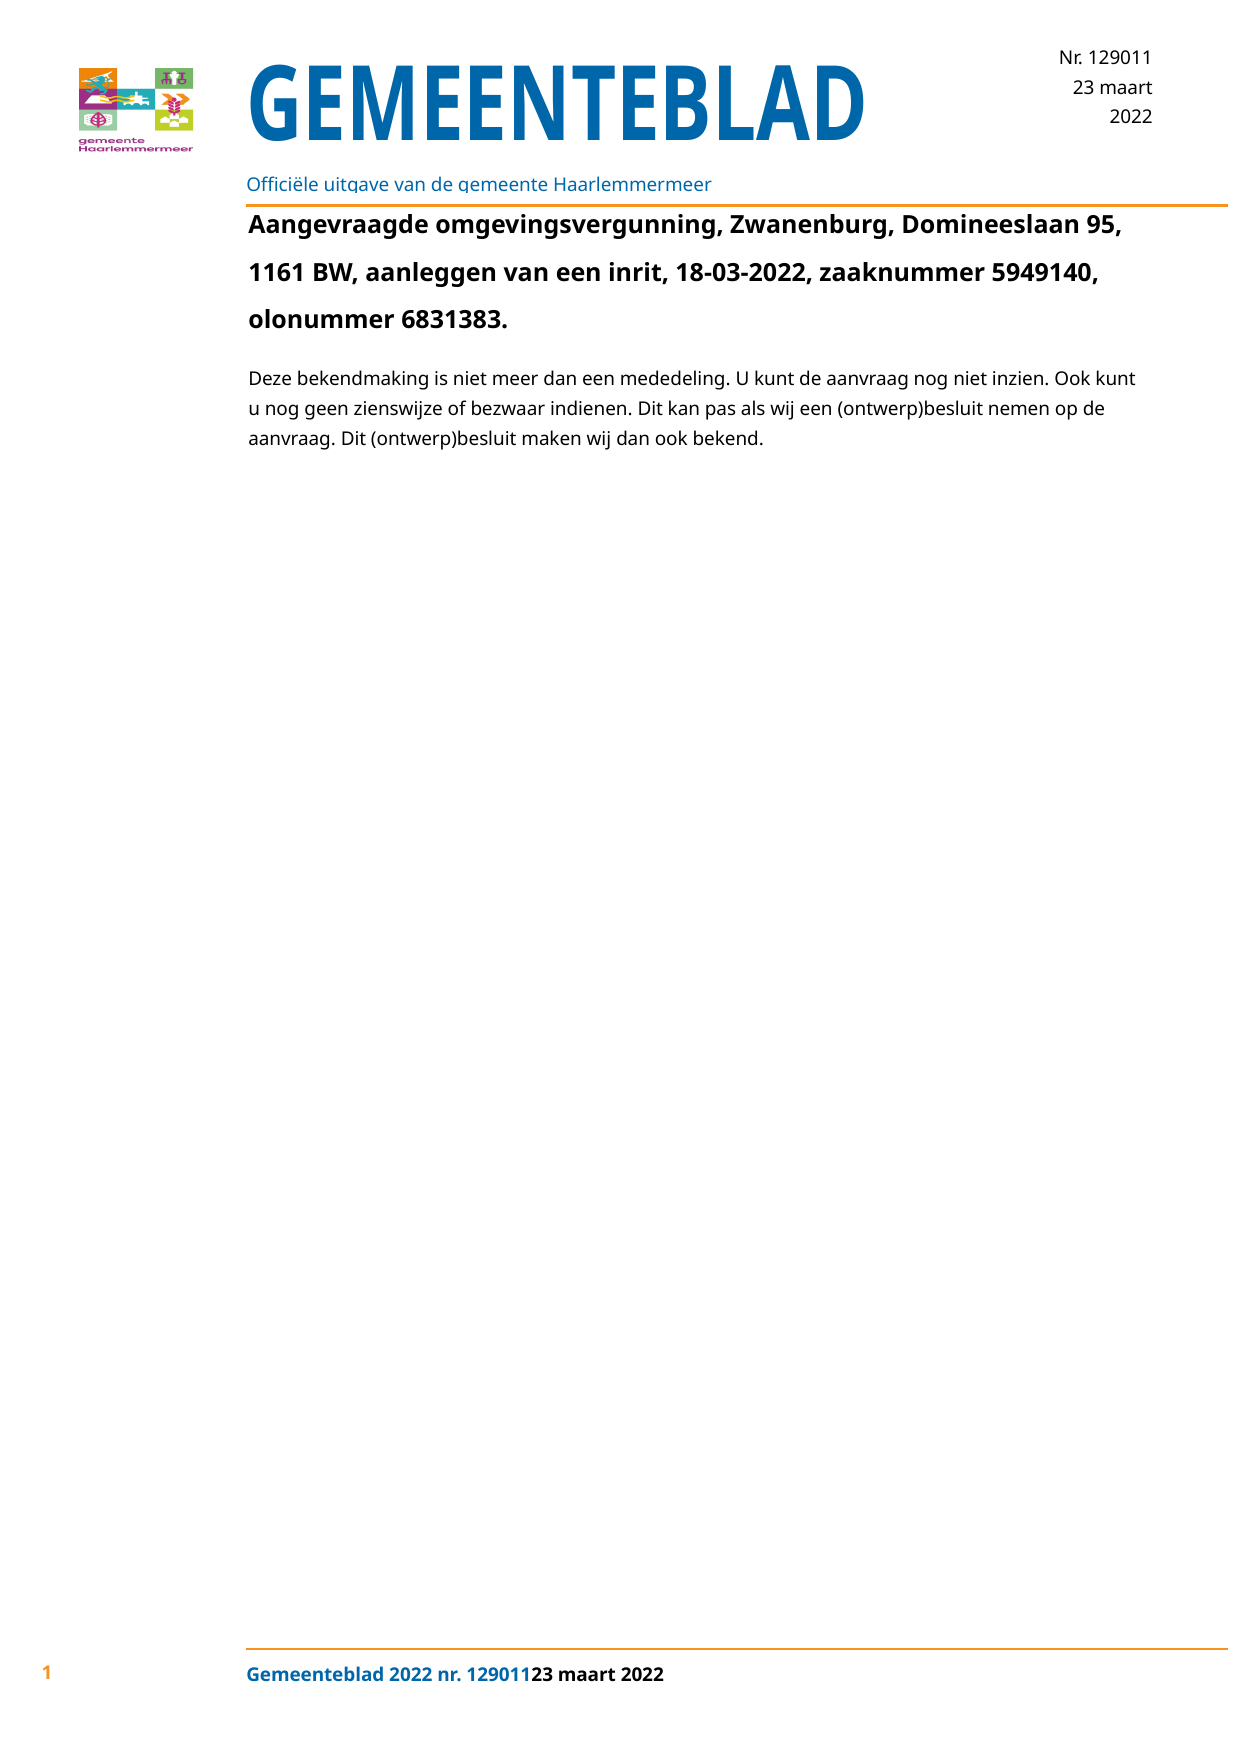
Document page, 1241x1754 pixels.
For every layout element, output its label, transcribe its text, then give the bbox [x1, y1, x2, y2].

picture [41, 47, 231, 172]
text Aangevraagde omgevingsvergunning, Zwanenburg, Domineeslaan 95, 1161 BW, aanleggen van een inrit, 18-03-2022, zaaknummer 5949140, olonummer 6831383. [248, 207, 1152, 336]
text Deze bekendmaking is niet meer dan een mededeling. U kunt de aanvraag nog niet inzien. Ook kunt u nog geen zienswijze of bezwaar indienen. Dit kan pas als wij een (ontwerp)besluit nemen op de aanvraag. Dit (ontwerp)besluit maken wij dan ook bekend. [248, 366, 1152, 450]
